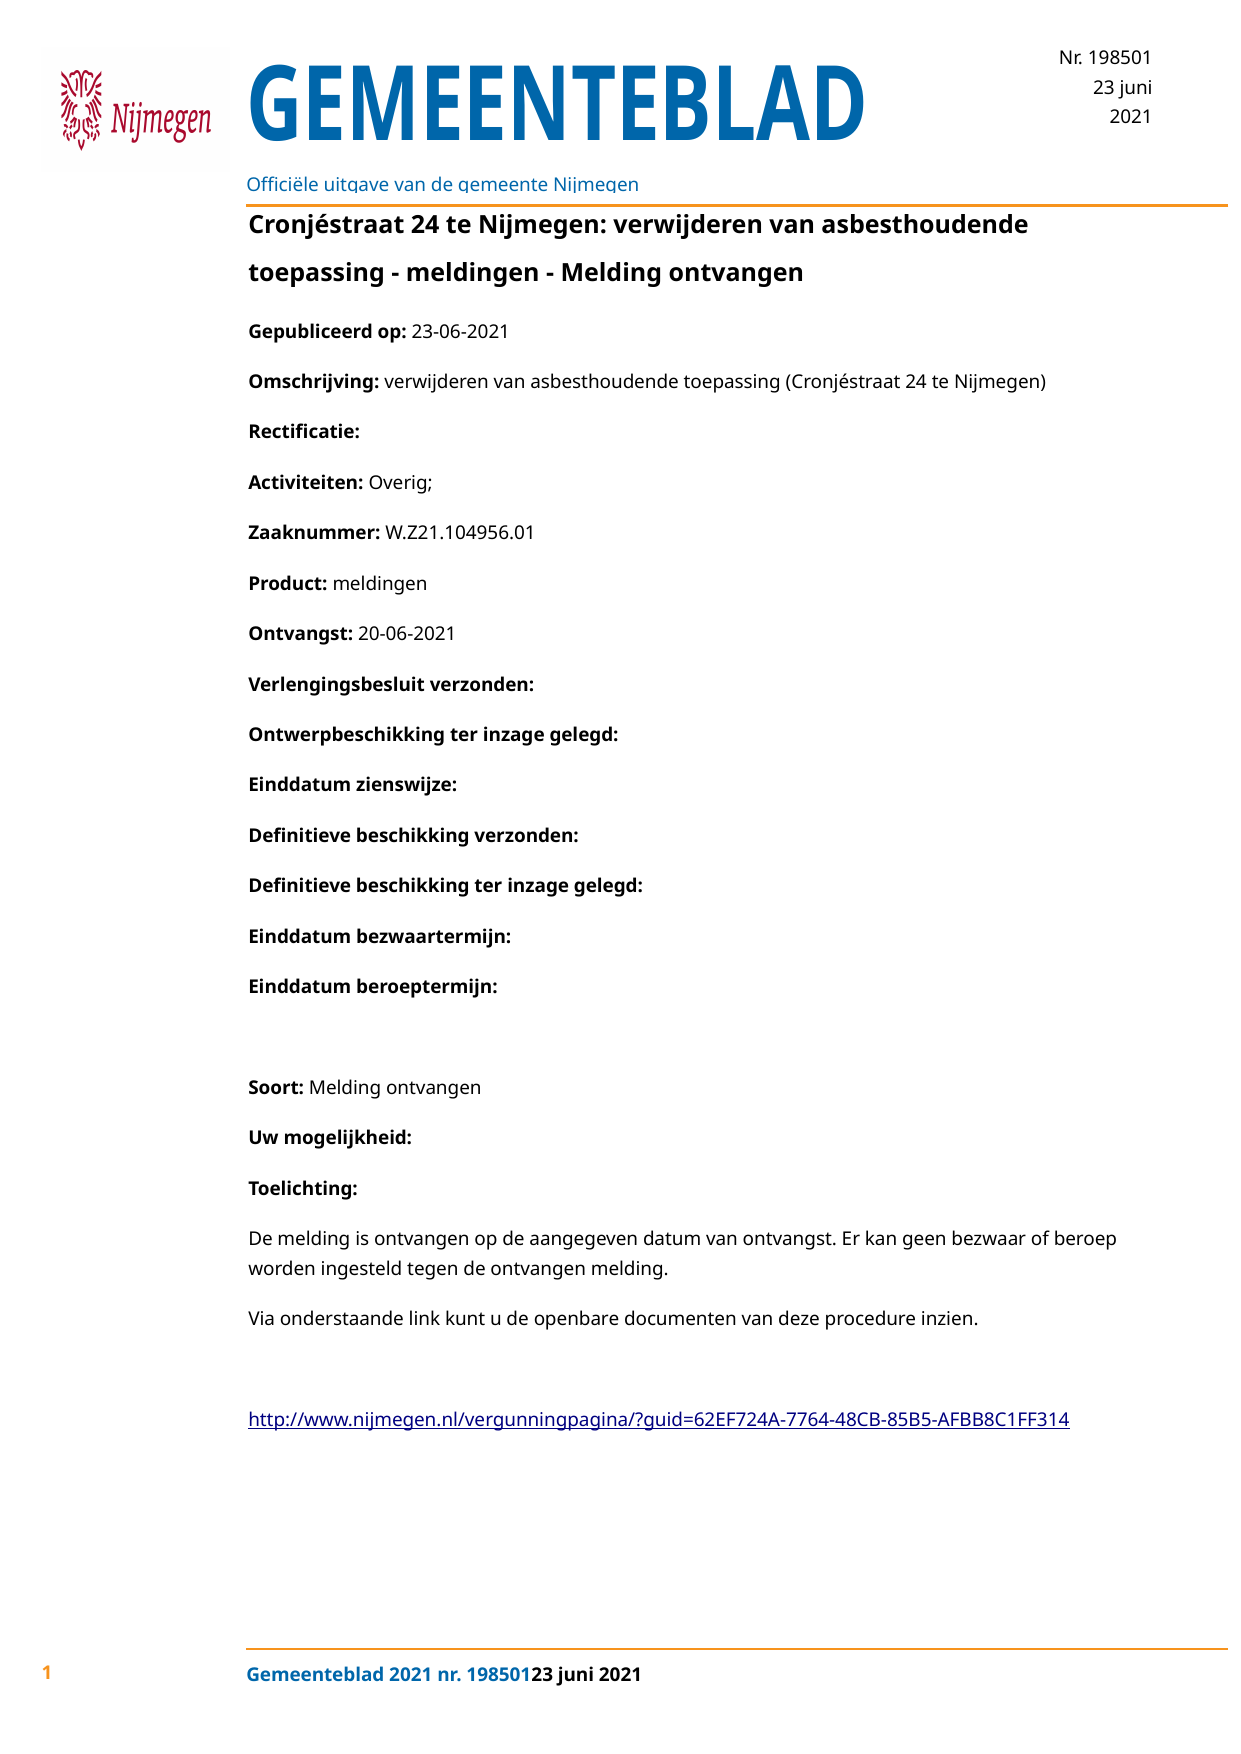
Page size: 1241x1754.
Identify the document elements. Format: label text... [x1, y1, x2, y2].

text Via onderstaande link kunt u de openbare documenten van deze procedure inzien. [248, 1305, 1152, 1331]
text Cronjéstraat 24 te Nijmegen: verwijderen van asbesthoudende toepassing - meldingen - Melding ontvangen [248, 207, 1152, 288]
text Gepubliceerd op: 23-06-2021 [248, 318, 1152, 344]
text Definitieve beschikking verzonden: [248, 822, 1152, 848]
text Uw mogelijkheid: [248, 1124, 1152, 1150]
text http://www.nijmegen.nl/vergunningpagina/?guid=62EF724A-7764-48CB-85B5-AFBB8C1FF314 [248, 1406, 1152, 1432]
text Soort: Melding ontvangen [248, 1074, 1152, 1100]
text Rectificatie: [248, 419, 1152, 444]
text Toelichting: [248, 1175, 1152, 1201]
text Definitieve beschikking ter inzage gelegd: [248, 872, 1152, 898]
text De melding is ontvangen op de aangegeven datum van ontvangst. Er kan geen bezwaar of beroep worden ingesteld tegen de ontvangen melding. [248, 1225, 1152, 1281]
text Ontwerpbeschikking ter inzage gelegd: [248, 721, 1152, 747]
text Activiteiten: Overig; [248, 469, 1152, 495]
picture [41, 47, 231, 172]
text Einddatum zienswijze: [248, 772, 1152, 797]
text Ontvangst: 20-06-2021 [248, 620, 1152, 646]
text Einddatum bezwaartermijn: [248, 923, 1152, 949]
text Omschrijving: verwijderen van asbesthoudende toepassing (Cronjéstraat 24 te Nijmegen) [248, 368, 1152, 394]
text Verlengingsbesluit verzonden: [248, 671, 1152, 697]
text Product: meldingen [248, 570, 1152, 596]
text Zaaknummer: W.Z21.104956.01 [248, 519, 1152, 545]
text Einddatum beroeptermijn: [248, 973, 1152, 999]
